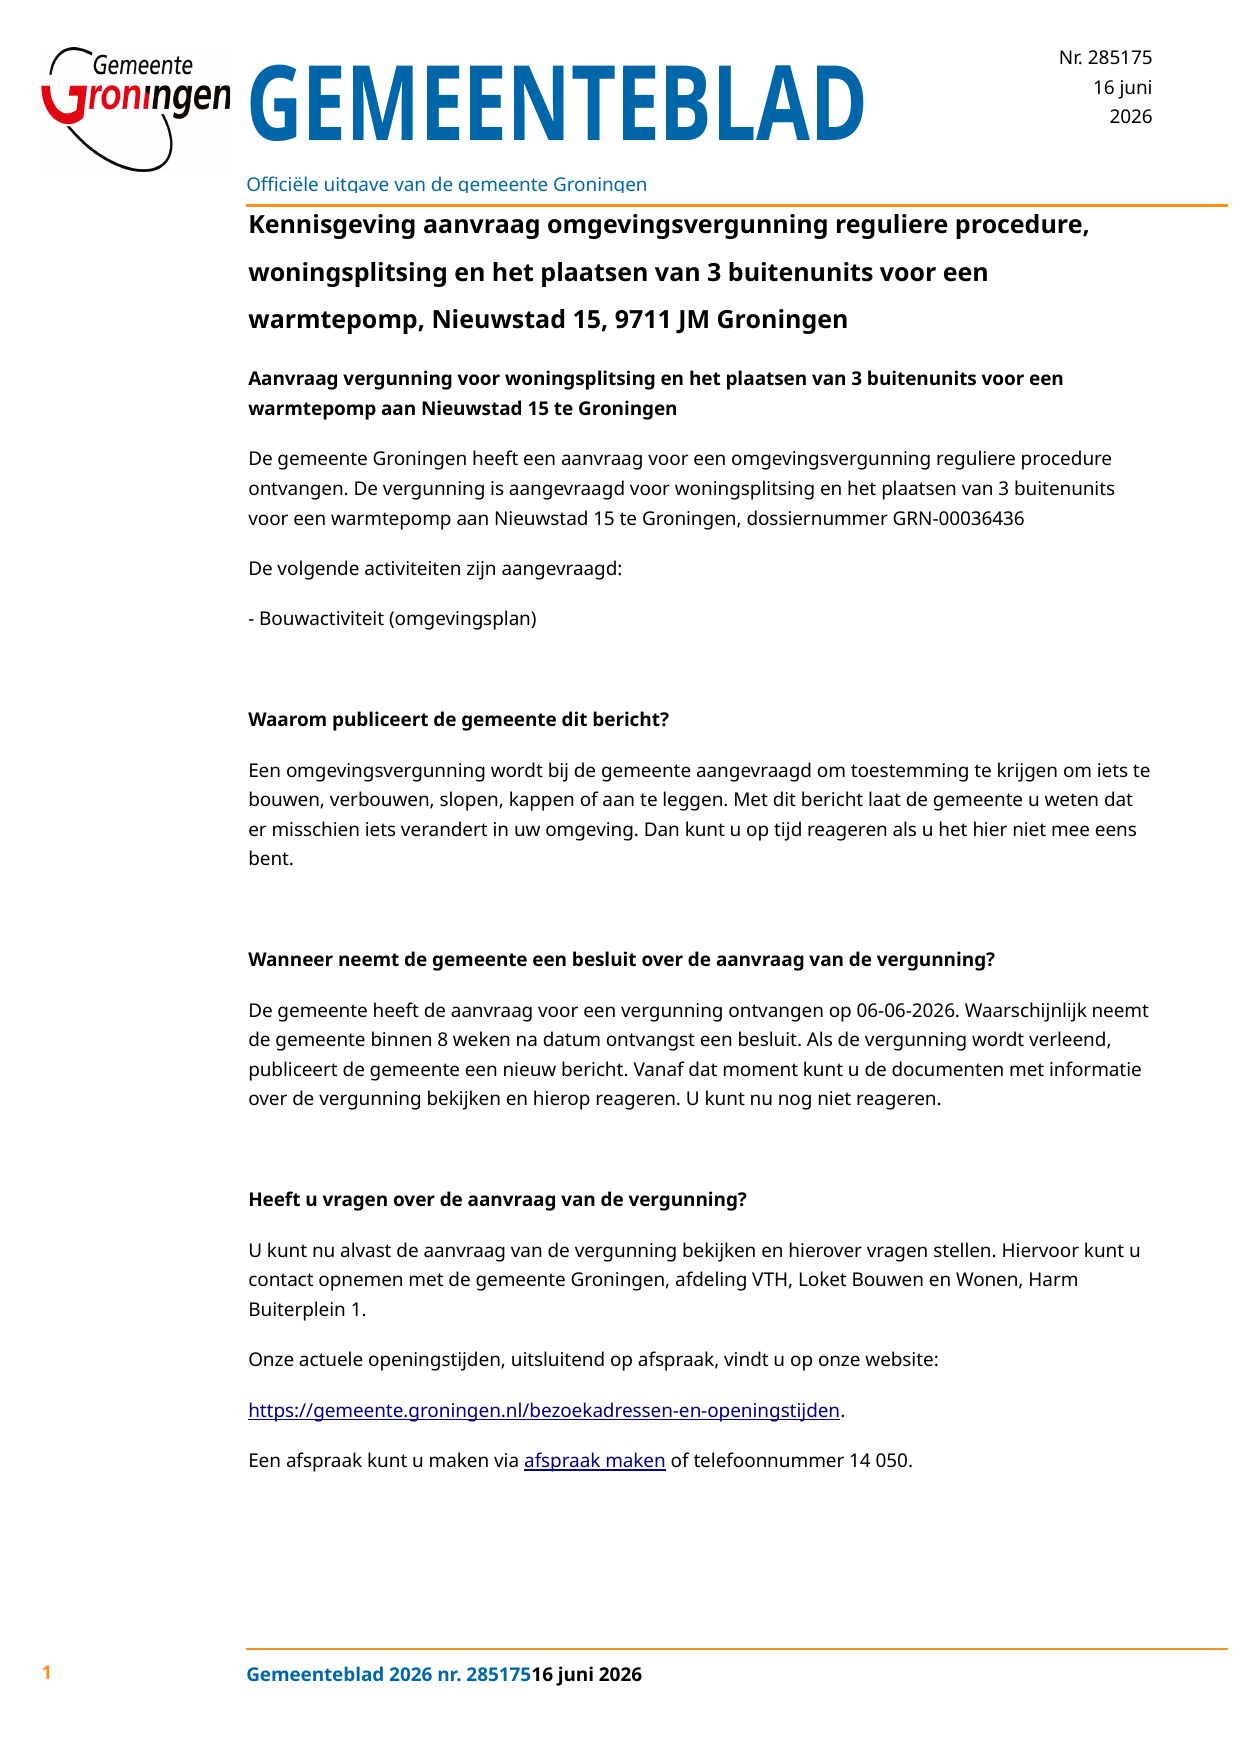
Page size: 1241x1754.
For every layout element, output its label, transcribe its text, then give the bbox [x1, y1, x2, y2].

picture [41, 47, 231, 172]
text Een omgevingsvergunning wordt bij de gemeente aangevraagd om toestemming te krijgen om iets te bouwen, verbouwen, slopen, kappen of aan te leggen. Met dit bericht laat de gemeente u weten dat er misschien iets verandert in uw omgeving. Dan kunt u op tijd reageren als u het hier niet mee eens bent. [248, 757, 1152, 871]
text - Bouwactiviteit (omgevingsplan) [248, 606, 1152, 631]
text Kennisgeving aanvraag omgevingsvergunning reguliere procedure, woningsplitsing en het plaatsen van 3 buitenunits voor een warmtepomp, Nieuwstad 15, 9711 JM Groningen [248, 207, 1152, 336]
text Heeft u vragen over de aanvraag van de vergunning? [248, 1186, 1152, 1212]
text De gemeente heeft de aanvraag voor een vergunning ontvangen op 06-06-2026. Waarschijnlijk neemt de gemeente binnen 8 weken na datum ontvangst een besluit. Als de vergunning wordt verleend, publiceert de gemeente een nieuw bericht. Vanaf dat moment kunt u de documenten met informatie over de vergunning bekijken en hierop reageren. U kunt nu nog niet reageren. [248, 997, 1152, 1111]
text Onze actuele openingstijden, uitsluitend op afspraak, vindt u op onze website: [248, 1346, 1152, 1372]
text De volgende activiteiten zijn aangevraagd: [248, 555, 1152, 581]
text Wanneer neemt de gemeente een besluit over de aanvraag van de vergunning? [248, 946, 1152, 972]
text Aanvraag vergunning voor woningsplitsing en het plaatsen van 3 buitenunits voor een warmtepomp aan Nieuwstad 15 te Groningen [248, 366, 1152, 421]
text U kunt nu alvast de aanvraag van de vergunning bekijken en hierover vragen stellen. Hiervoor kunt u contact opnemen met de gemeente Groningen, afdeling VTH, Loket Bouwen en Wonen, Harm Buiterplein 1. [248, 1237, 1152, 1322]
text De gemeente Groningen heeft een aanvraag voor een omgevingsvergunning reguliere procedure ontvangen. De vergunning is aangevraagd voor woningsplitsing en het plaatsen van 3 buitenunits voor een warmtepomp aan Nieuwstad 15 te Groningen, dossiernummer GRN-00036436 [248, 446, 1152, 530]
text https://gemeente.groningen.nl/bezoekadressen-en-openingstijden. [248, 1397, 1152, 1422]
text Een afspraak kunt u maken via afspraak maken of telefoonnummer 14 050. [248, 1447, 1152, 1473]
text Waarom publiceert de gemeente dit bericht? [248, 706, 1152, 732]
